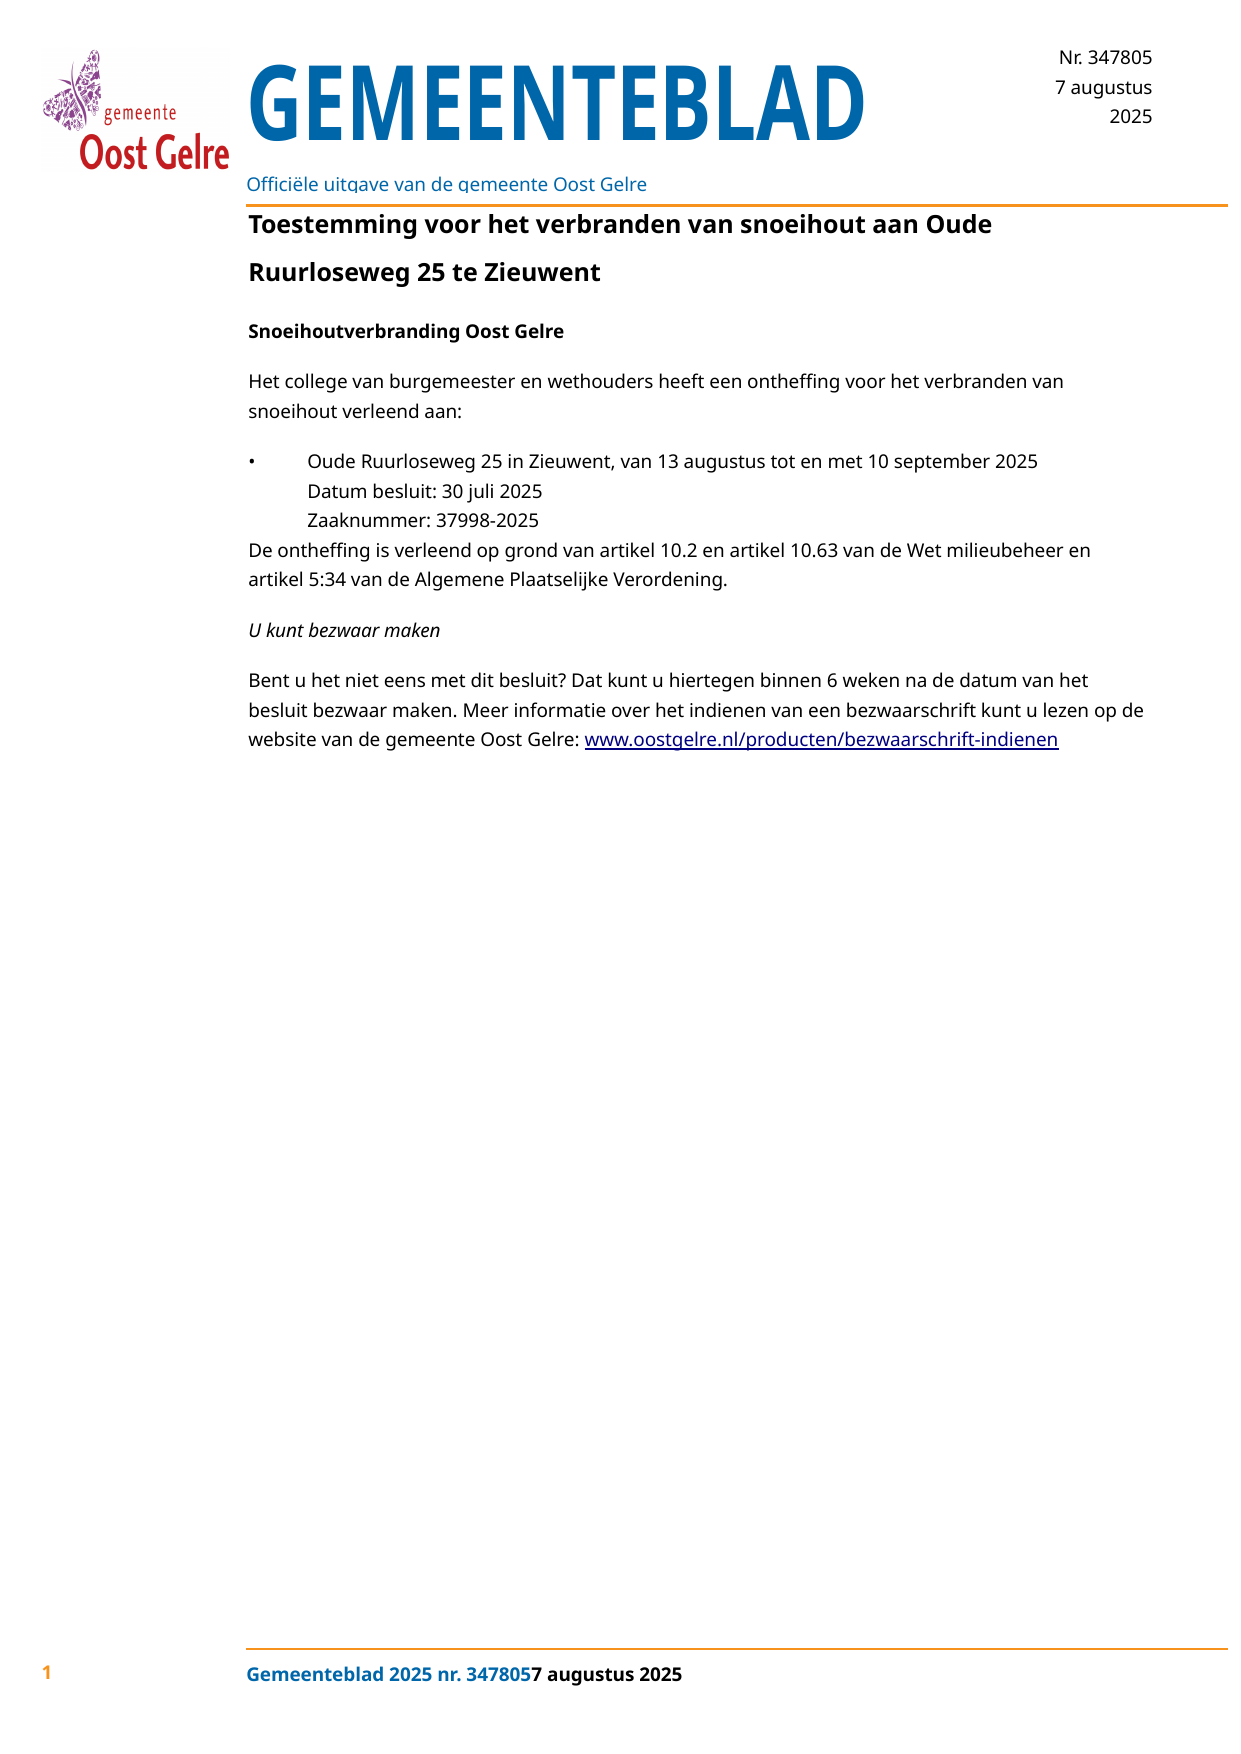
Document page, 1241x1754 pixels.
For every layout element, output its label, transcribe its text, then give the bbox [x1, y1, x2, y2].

picture [41, 47, 231, 172]
text Bent u het niet eens met dit besluit? Dat kunt u hiertegen binnen 6 weken na de datum van het besluit bezwaar maken. Meer informatie over het indienen van een bezwaarschrift kunt u lezen op de website van de gemeente Oost Gelre: www.oostgelre.nl/producten/bezwaarschrift-indienen [248, 667, 1152, 752]
text Het college van burgemeester en wethouders heeft een ontheffing voor het verbranden van snoeihout verleend aan: [248, 368, 1152, 424]
text Snoeihoutverbranding Oost Gelre [248, 318, 1152, 344]
list Oude Ruurloseweg 25 in Zieuwent, van 13 augustus tot en met 10 september 2025 [248, 448, 1152, 474]
text U kunt bezwaar maken [248, 617, 1152, 643]
list Zaaknummer: 37998-2025 [248, 507, 1152, 533]
text De ontheffing is verleend op grond van artikel 10.2 en artikel 10.63 van de Wet milieubeheer en artikel 5:34 van de Algemene Plaatselijke Verordening. [248, 537, 1152, 592]
list Datum besluit: 30 juli 2025 [248, 478, 1152, 504]
text Toestemming voor het verbranden van snoeihout aan Oude Ruurloseweg 25 te Zieuwent [248, 207, 1152, 288]
